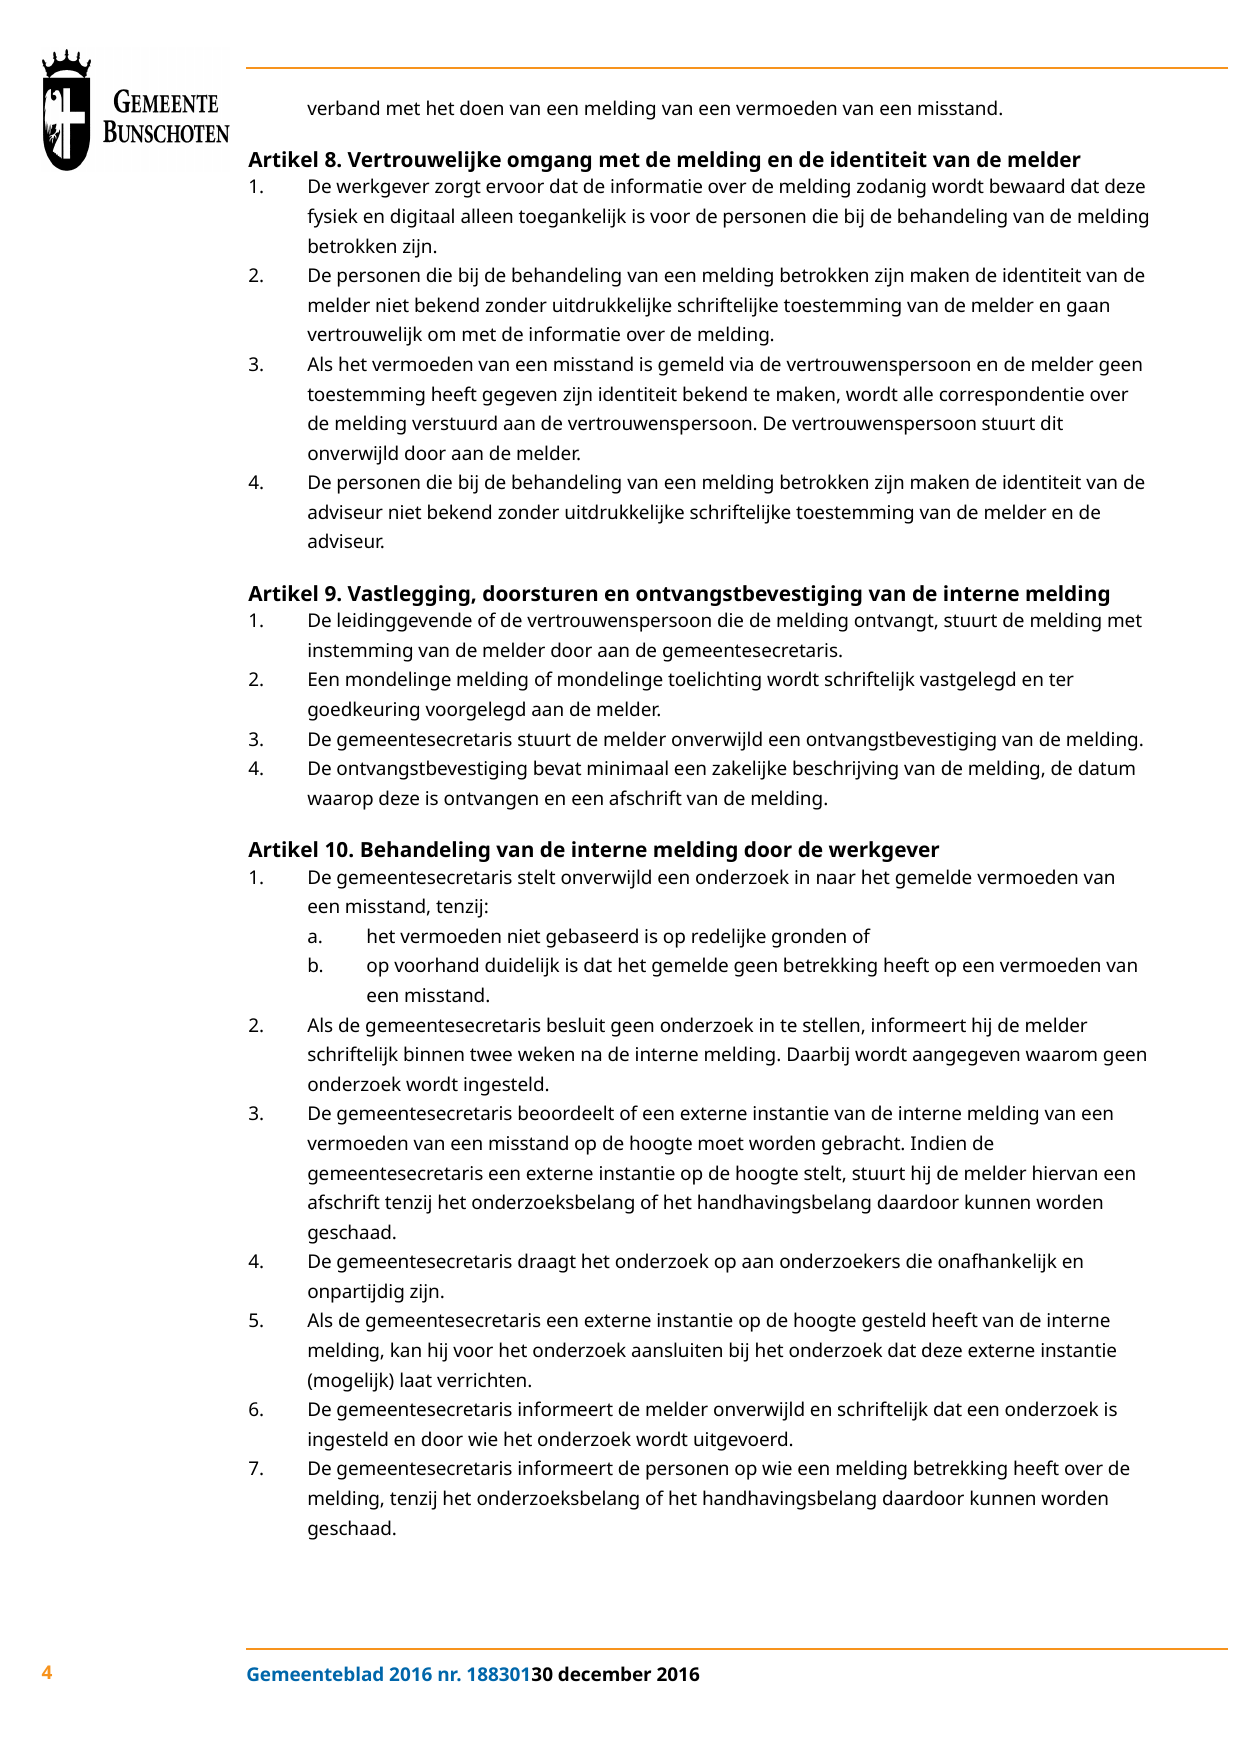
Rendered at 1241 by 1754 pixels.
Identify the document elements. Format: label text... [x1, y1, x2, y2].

list De gemeentesecretaris stuurt de melder onverwijld een ontvangstbevestiging van de melding. [248, 726, 1152, 752]
list Een mondelinge melding of mondelinge toelichting wordt schriftelijk vastgelegd en ter goedkeuring voorgelegd aan de melder. [248, 667, 1152, 722]
list De gemeentesecretaris informeert de personen op wie een melding betrekking heeft over de melding, tenzij het onderzoeksbelang of het handhavingsbelang daardoor kunnen worden geschaad. [248, 1456, 1152, 1540]
list het vermoeden niet gebaseerd is op redelijke gronden of [307, 923, 1152, 949]
list verband met het doen van een melding van een vermoeden van een misstand. [248, 95, 1152, 121]
picture [41, 47, 231, 172]
list Als de gemeentesecretaris een externe instantie op de hoogte gesteld heeft van de interne melding, kan hij voor het onderzoek aansluiten bij het onderzoek dat deze externe instantie (mogelijk) laat verrichten. [248, 1308, 1152, 1392]
text Artikel 9. Vastlegging, doorsturen en ontvangstbevestiging van de interne melding [248, 579, 1152, 607]
list De gemeentesecretaris stelt onverwijld een onderzoek in naar het gemelde vermoeden van een misstand, tenzij: [248, 864, 1152, 919]
list De ontvangstbevestiging bevat minimaal een zakelijke beschrijving van de melding, de datum waarop deze is ontvangen en een afschrift van de melding. [248, 755, 1152, 811]
list De personen die bij de behandeling van een melding betrokken zijn maken de identiteit van de adviseur niet bekend zonder uitdrukkelijke schriftelijke toestemming van de melder en de adviseur. [248, 469, 1152, 554]
list De werkgever zorgt ervoor dat de informatie over de melding zodanig wordt bewaard dat deze fysiek en digitaal alleen toegankelijk is voor de personen die bij de behandeling van de melding betrokken zijn. [248, 174, 1152, 258]
list Als het vermoeden van een misstand is gemeld via de vertrouwenspersoon en de melder geen toestemming heeft gegeven zijn identiteit bekend te maken, wordt alle correspondentie over de melding verstuurd aan de vertrouwenspersoon. De vertrouwenspersoon stuurt dit onverwijld door aan de melder. [248, 351, 1152, 466]
list De personen die bij de behandeling van een melding betrokken zijn maken de identiteit van de melder niet bekend zonder uitdrukkelijke schriftelijke toestemming van de melder en gaan vertrouwelijk om met de informatie over de melding. [248, 262, 1152, 347]
list De leidinggevende of de vertrouwenspersoon die de melding ontvangt, stuurt de melding met instemming van de melder door aan de gemeentesecretaris. [248, 607, 1152, 663]
list Als de gemeentesecretaris besluit geen onderzoek in te stellen, informeert hij de melder schriftelijk binnen twee weken na de interne melding. Daarbij wordt aangegeven waarom geen onderzoek wordt ingesteld. [248, 1012, 1152, 1097]
text Artikel 10. Behandeling van de interne melding door de werkgever [248, 835, 1152, 864]
list De gemeentesecretaris informeert de melder onverwijld en schriftelijk dat een onderzoek is ingesteld en door wie het onderzoek wordt uitgevoerd. [248, 1396, 1152, 1452]
text Artikel 8. Vertrouwelijke omgang met de melding en de identiteit van de melder [248, 145, 1152, 174]
list op voorhand duidelijk is dat het gemelde geen betrekking heeft op een vermoeden van een misstand. [307, 953, 1152, 1008]
list De gemeentesecretaris draagt het onderzoek op aan onderzoekers die onafhankelijk en onpartijdig zijn. [248, 1248, 1152, 1304]
list De gemeentesecretaris beoordeelt of een externe instantie van de interne melding van een vermoeden van een misstand op de hoogte moet worden gebracht. Indien de gemeentesecretaris een externe instantie op de hoogte stelt, stuurt hij de melder hiervan een afschrift tenzij het onderzoeksbelang of het handhavingsbelang daardoor kunnen worden geschaad. [248, 1101, 1152, 1244]
